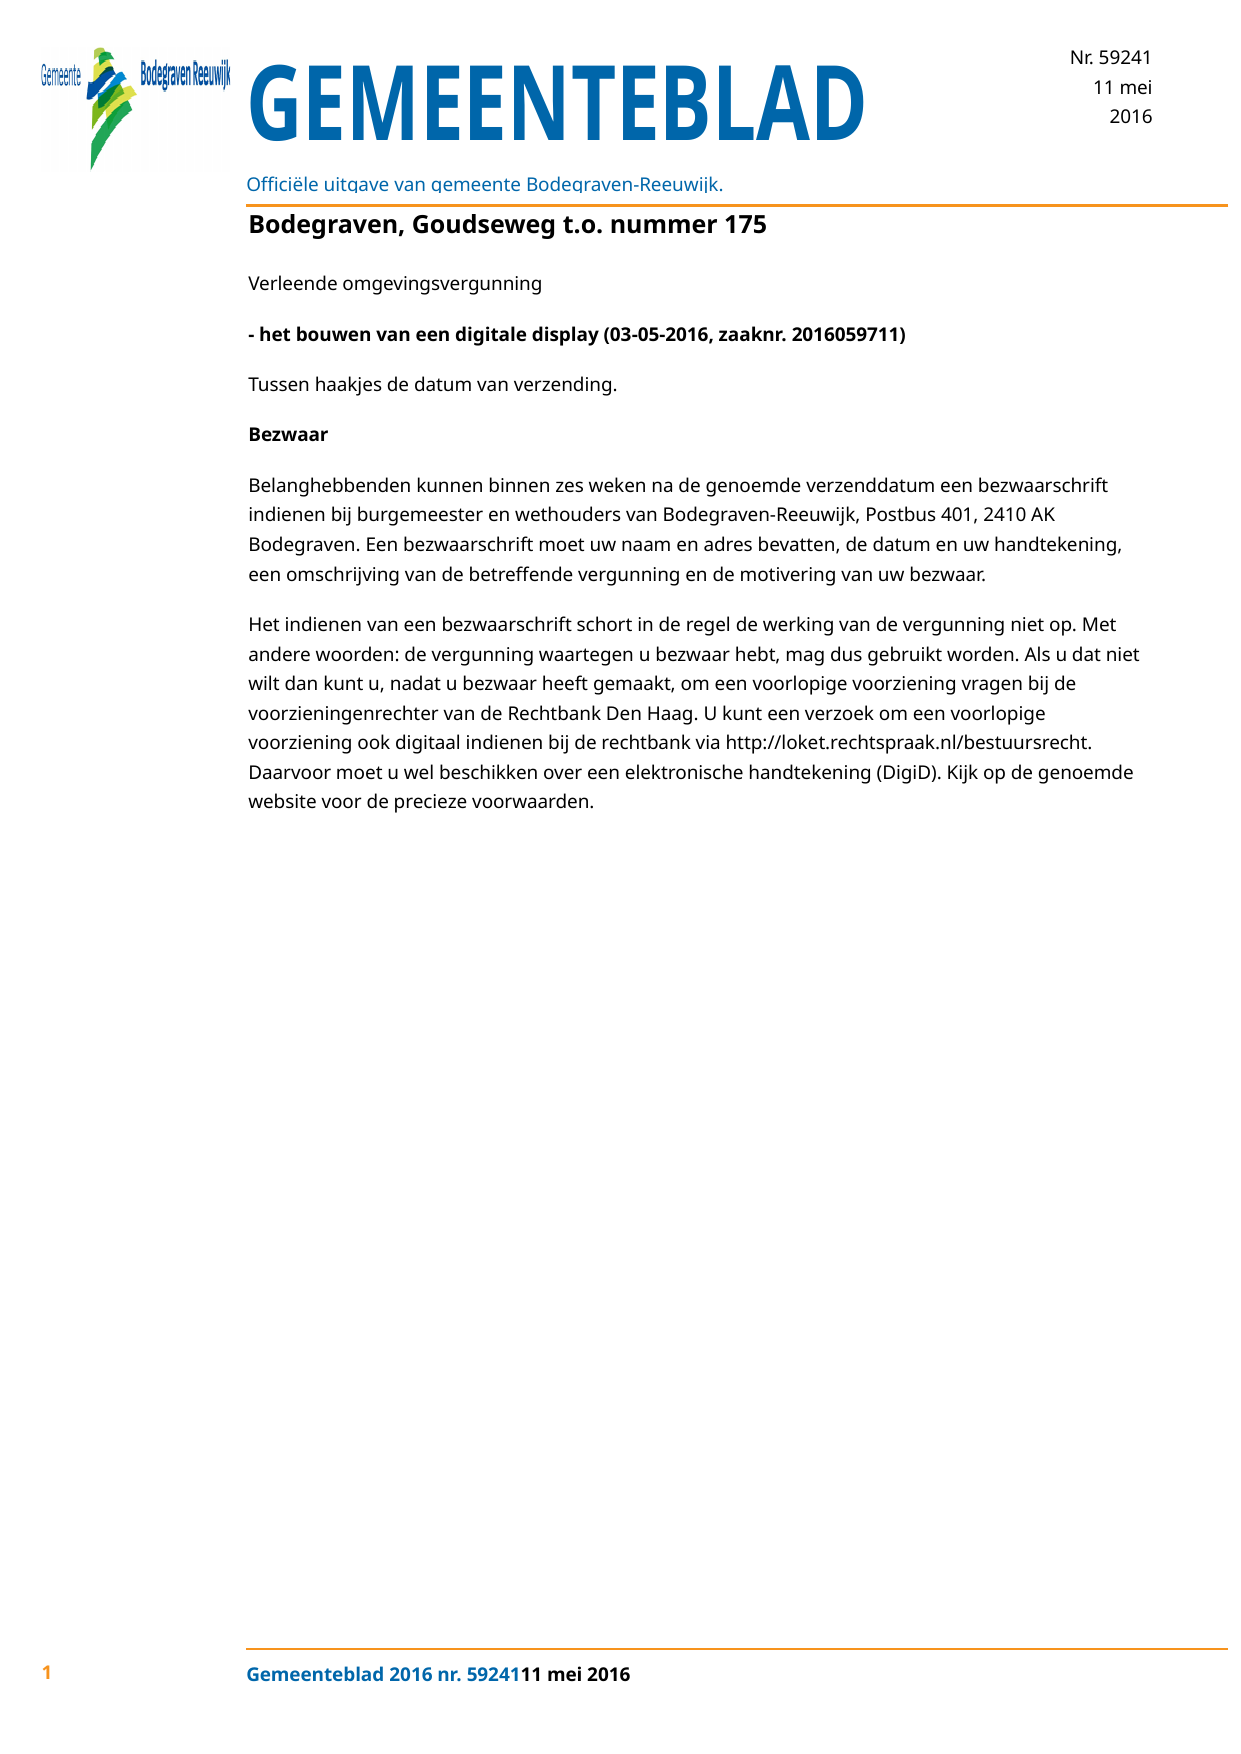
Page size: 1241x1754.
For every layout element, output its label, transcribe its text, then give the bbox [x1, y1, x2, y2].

text - het bouwen van een digitale display (03‑05‑2016, zaaknr. 2016059711) [248, 321, 1152, 346]
text Bodegraven, Goudseweg t.o. nummer 175 [248, 207, 1152, 241]
text Belanghebbenden kunnen binnen zes weken na de genoemde verzenddatum een bezwaarschrift indienen bij burgemeester en wethouders van Bodegraven-Reeuwijk, Postbus 401, 2410 AK Bodegraven. Een bezwaarschrift moet uw naam en adres bevatten, de datum en uw handtekening, een omschrijving van de betreffende vergunning en de motivering van uw bezwaar. [248, 472, 1152, 586]
text Bezwaar [248, 422, 1152, 447]
picture [41, 47, 231, 172]
text Het indienen van een bezwaarschrift schort in de regel de werking van de vergunning niet op. Met andere woorden: de vergunning waartegen u bezwaar hebt, mag dus gebruikt worden. Als u dat niet wilt dan kunt u, nadat u bezwaar heeft gemaakt, om een voorlopige voorziening vragen bij de voorzieningenrechter van de Rechtbank Den Haag. U kunt een verzoek om een voorlopige voorziening ook digitaal indienen bij de rechtbank via http://loket.rechtspraak.nl/bestuursrecht. Daarvoor moet u wel beschikken over een elektronische handtekening (DigiD). Kijk op de genoemde website voor de precieze voorwaarden. [248, 611, 1152, 814]
text Verleende omgevingsvergunning [248, 270, 1152, 296]
text Tussen haakjes de datum van verzending. [248, 371, 1152, 397]
